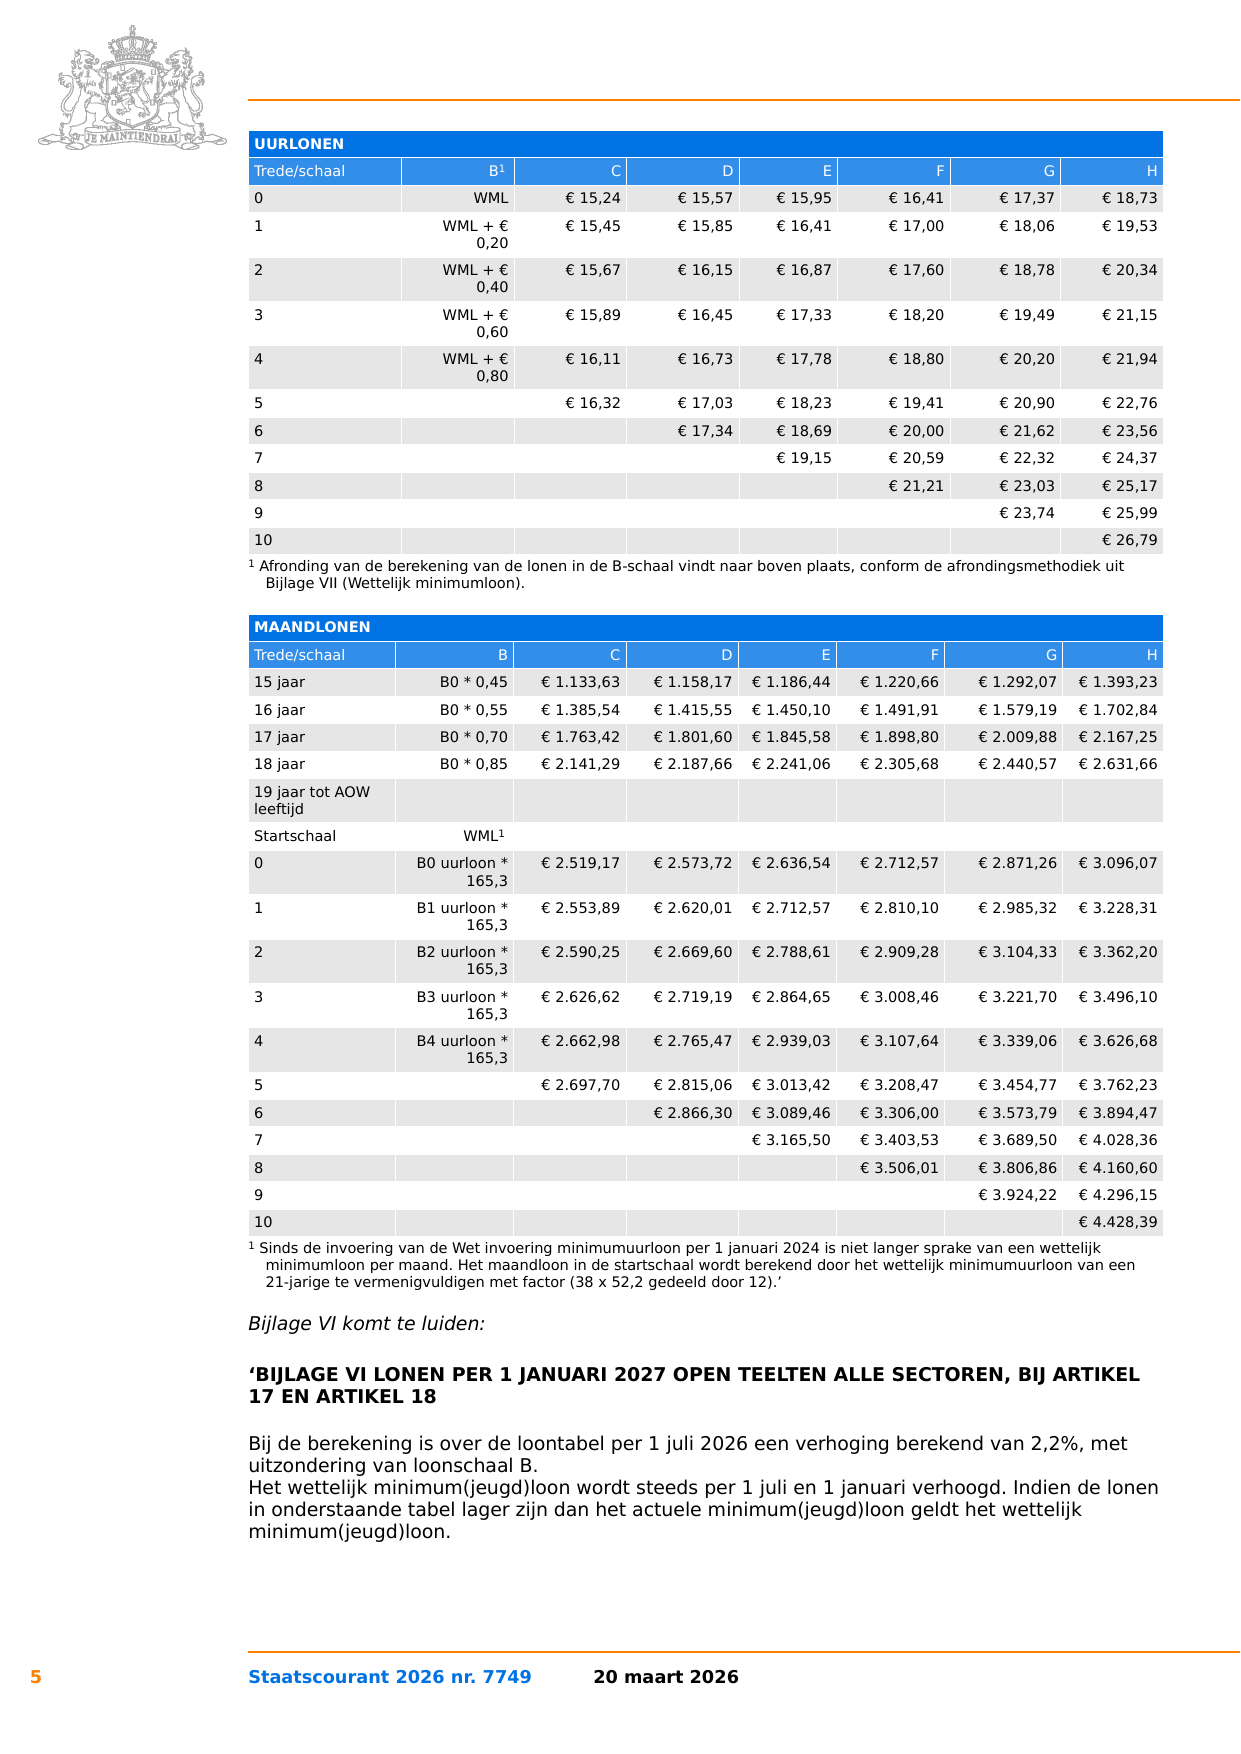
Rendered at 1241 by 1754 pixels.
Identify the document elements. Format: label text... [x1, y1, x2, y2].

table_cell € 2.985,32 [945, 895, 1062, 938]
table_cell € 24,37 [1061, 445, 1163, 472]
table_cell [514, 1182, 626, 1208]
table_header UURLONEN [249, 131, 1163, 157]
table_cell [627, 1210, 738, 1236]
table_cell [837, 823, 944, 850]
table_cell € 19,15 [740, 445, 837, 472]
table_cell B0 * 0,85 [396, 752, 513, 778]
table_cell B0 uurloon * 165,3 [396, 851, 513, 894]
table_cell € 17,33 [740, 302, 837, 345]
table_cell 15 jaar [249, 669, 395, 696]
table_cell € 4.160,60 [1063, 1155, 1163, 1181]
table_cell € 1.763,42 [514, 724, 626, 751]
table_cell € 3.089,46 [739, 1100, 836, 1126]
text Het wettelijk minimum(jeugd)loon wordt steeds per 1 juli en 1 januari verhoogd. Indien de lonen in onderstaande tabel lager zijn dan het actuele minimum(jeugd)loon geldt het wettelijk minimum(jeugd)loon. [248, 1477, 1163, 1543]
table_cell [396, 1128, 513, 1154]
table_cell € 25,99 [1061, 500, 1163, 527]
table_cell [627, 1128, 738, 1154]
table_cell € 3.496,10 [1063, 984, 1163, 1027]
table_cell [739, 779, 836, 822]
table_cell B [396, 642, 513, 668]
table_cell [396, 1100, 513, 1126]
table_cell [402, 418, 514, 444]
table_cell F [837, 642, 944, 668]
table_cell [514, 823, 626, 850]
table_cell € 18,80 [838, 346, 950, 389]
table_cell 19 jaar tot AOW leeftijd [249, 779, 395, 822]
text Bij de berekening is over de loontabel per 1 juli 2026 een verhoging berekend van 2,2%, met uitzondering van loonschaal B. [248, 1433, 1163, 1477]
table_cell € 21,15 [1061, 302, 1163, 345]
table_cell [945, 823, 1062, 850]
table_cell € 17,03 [627, 391, 739, 417]
table_cell € 1.491,91 [837, 697, 944, 723]
table_cell € 15,57 [627, 186, 739, 212]
table_cell [515, 445, 626, 472]
table_cell € 2.765,47 [627, 1028, 738, 1072]
table_cell [838, 528, 950, 554]
table_cell € 1.845,58 [739, 724, 836, 751]
table_cell € 15,24 [515, 186, 626, 212]
table_cell [402, 500, 514, 527]
table_cell € 2.810,10 [837, 895, 944, 938]
table_cell € 1.415,55 [627, 697, 738, 723]
table_cell € 3.104,33 [945, 940, 1062, 983]
table_cell € 3.806,86 [945, 1155, 1062, 1181]
table_cell € 4.296,15 [1063, 1182, 1163, 1208]
table_cell H [1063, 642, 1163, 668]
table_cell 7 [249, 1128, 395, 1154]
table_cell € 3.626,68 [1063, 1028, 1163, 1072]
table_cell 9 [249, 1182, 395, 1208]
table_cell € 2.669,60 [627, 940, 738, 983]
table_cell € 16,45 [627, 302, 739, 345]
table_cell [740, 473, 837, 499]
table_cell WML + € 0,20 [402, 213, 514, 256]
table_cell € 17,60 [838, 258, 950, 301]
table_cell € 2.939,03 [739, 1028, 836, 1072]
table_cell € 2.573,72 [627, 851, 738, 894]
table_cell [1063, 779, 1163, 822]
table_cell € 1.702,84 [1063, 697, 1163, 723]
table_cell [945, 1210, 1062, 1236]
table_cell € 17,34 [627, 418, 739, 444]
table_cell € 3.013,42 [739, 1073, 836, 1099]
table_cell G [945, 642, 1062, 668]
picture [38, 25, 227, 150]
table_cell € 2.909,28 [837, 940, 944, 983]
table_cell € 1.801,60 [627, 724, 738, 751]
table_cell [837, 779, 944, 822]
table_cell € 22,32 [951, 445, 1060, 472]
table_cell 2 [249, 258, 401, 301]
table_cell € 2.815,06 [627, 1073, 738, 1099]
table_cell 9 [249, 500, 401, 527]
table_cell € 1.393,23 [1063, 669, 1163, 696]
table_cell € 3.689,50 [945, 1128, 1062, 1154]
table_cell 1 [249, 895, 395, 938]
table_cell € 3.228,31 [1063, 895, 1163, 938]
table_cell [739, 823, 836, 850]
table_cell € 3.403,53 [837, 1128, 944, 1154]
table_cell [627, 445, 739, 472]
table_cell € 2.305,68 [837, 752, 944, 778]
table_cell € 16,11 [515, 346, 626, 389]
table_cell € 2.620,01 [627, 895, 738, 938]
table_cell € 1.450,10 [739, 697, 836, 723]
table_cell F [838, 158, 950, 185]
table_cell 17 jaar [249, 724, 395, 751]
table_header MAANDLONEN [249, 615, 1163, 641]
table_cell [396, 1182, 513, 1208]
table_cell € 3.894,47 [1063, 1100, 1163, 1126]
table_cell B3 uurloon * 165,3 [396, 984, 513, 1027]
table_cell [402, 528, 514, 554]
table_cell € 18,06 [951, 213, 1060, 256]
table_cell [396, 1073, 513, 1099]
table_cell € 2.864,65 [739, 984, 836, 1027]
table_cell B4 uurloon * 165,3 [396, 1028, 513, 1072]
table_cell € 2.519,17 [514, 851, 626, 894]
table_cell € 3.362,20 [1063, 940, 1163, 983]
table_cell € 1.158,17 [627, 669, 738, 696]
table_cell € 2.866,30 [627, 1100, 738, 1126]
table_cell [739, 1182, 836, 1208]
table_cell € 16,73 [627, 346, 739, 389]
table_cell Startschaal [249, 823, 395, 850]
table_cell [627, 528, 739, 554]
table_cell € 23,74 [951, 500, 1060, 527]
table_cell € 2.590,25 [514, 940, 626, 983]
table_cell € 18,69 [740, 418, 837, 444]
table_cell € 19,41 [838, 391, 950, 417]
table_cell [627, 779, 738, 822]
table_cell WML1 [396, 823, 513, 850]
table_cell € 2.187,66 [627, 752, 738, 778]
table_cell € 3.221,70 [945, 984, 1062, 1027]
table_cell [740, 528, 837, 554]
table_cell [514, 779, 626, 822]
table_cell 8 [249, 1155, 395, 1181]
table_cell € 16,87 [740, 258, 837, 301]
table_cell 1 Sinds de invoering van de Wet invoering minimumuurloon per 1 januari 2024 is niet langer sprake van een wettelijk minimumloon per maand. Het maandloon in de startschaal wordt berekend door het wettelijk minimumuurloon van een 21-jarige te vermenigvuldigen met factor (38 x 52,2 gedeeld door 12).’ [248, 1237, 1163, 1291]
table_cell [945, 779, 1062, 822]
table_cell B1 [402, 158, 514, 185]
table_cell D [627, 158, 739, 185]
table_cell [514, 1128, 626, 1154]
table_cell 6 [249, 1100, 395, 1126]
table_cell € 4.428,39 [1063, 1210, 1163, 1236]
table_cell [514, 1155, 626, 1181]
table_cell € 16,32 [515, 391, 626, 417]
table_cell € 16,15 [627, 258, 739, 301]
table_cell [396, 1210, 513, 1236]
table_cell 3 [249, 302, 401, 345]
table_cell [837, 1182, 944, 1208]
table_cell [515, 418, 626, 444]
table_cell € 3.107,64 [837, 1028, 944, 1072]
table_cell [627, 1182, 738, 1208]
table_cell € 20,59 [838, 445, 950, 472]
table_cell € 15,85 [627, 213, 739, 256]
table_cell € 2.440,57 [945, 752, 1062, 778]
table_cell 7 [249, 445, 401, 472]
table_cell € 22,76 [1061, 391, 1163, 417]
table_cell € 16,41 [740, 213, 837, 256]
table_cell € 1.133,63 [514, 669, 626, 696]
table_cell WML [402, 186, 514, 212]
table_cell € 3.165,50 [739, 1128, 836, 1154]
table_cell € 20,34 [1061, 258, 1163, 301]
table_cell € 19,53 [1061, 213, 1163, 256]
table_cell E [739, 642, 836, 668]
table_cell € 2.719,19 [627, 984, 738, 1027]
table_cell [627, 1155, 738, 1181]
table_cell € 2.788,61 [739, 940, 836, 983]
table_cell € 1.292,07 [945, 669, 1062, 696]
table_cell € 21,21 [838, 473, 950, 499]
table_cell B1 uurloon * 165,3 [396, 895, 513, 938]
table_cell € 2.712,57 [837, 851, 944, 894]
table_cell € 3.339,06 [945, 1028, 1062, 1072]
table_cell WML + € 0,80 [402, 346, 514, 389]
table_cell € 2.871,26 [945, 851, 1062, 894]
table_cell € 23,03 [951, 473, 1060, 499]
table_cell [515, 528, 626, 554]
table_cell [396, 779, 513, 822]
table_cell € 1.579,19 [945, 697, 1062, 723]
table_cell € 21,62 [951, 418, 1060, 444]
table_cell 1 Afronding van de berekening van de lonen in de B-schaal vindt naar boven plaats, conform de afrondingsmethodiek uit Bijlage VII (Wettelijk minimumloon). [248, 555, 1163, 592]
table_cell [402, 391, 514, 417]
table_cell € 18,20 [838, 302, 950, 345]
table_cell € 3.306,00 [837, 1100, 944, 1126]
table_cell € 19,49 [951, 302, 1060, 345]
table_cell [739, 1155, 836, 1181]
table_cell 16 jaar [249, 697, 395, 723]
table_cell [402, 445, 514, 472]
table_cell [515, 473, 626, 499]
table_cell 8 [249, 473, 401, 499]
table_cell D [627, 642, 738, 668]
table_cell C [515, 158, 626, 185]
table_cell € 26,79 [1061, 528, 1163, 554]
table_cell 1 [249, 213, 401, 256]
table_cell [627, 500, 739, 527]
subtitle ‘BIJLAGE VI LONEN PER 1 JANUARI 2027 OPEN TEELTEN ALLE SECTOREN, BIJ ARTIKEL 17 EN ARTIKEL 18 [248, 1364, 1163, 1408]
table_cell Trede/schaal [249, 642, 395, 668]
table_cell € 2.141,29 [514, 752, 626, 778]
table_cell 0 [249, 186, 401, 212]
table_cell [837, 1210, 944, 1236]
table_cell 5 [249, 391, 401, 417]
table_cell € 20,90 [951, 391, 1060, 417]
table_cell € 2.241,06 [739, 752, 836, 778]
table_cell € 2.626,62 [514, 984, 626, 1027]
table_cell € 2.636,54 [739, 851, 836, 894]
table_cell € 15,67 [515, 258, 626, 301]
table_cell G [951, 158, 1060, 185]
table_cell [838, 500, 950, 527]
table_cell [515, 500, 626, 527]
table_cell € 20,20 [951, 346, 1060, 389]
table_cell € 15,89 [515, 302, 626, 345]
table_cell € 18,73 [1061, 186, 1163, 212]
table_cell [1063, 823, 1163, 850]
table_cell € 15,95 [740, 186, 837, 212]
table_cell € 3.924,22 [945, 1182, 1062, 1208]
table_cell B0 * 0,45 [396, 669, 513, 696]
table_cell € 18,23 [740, 391, 837, 417]
table_cell € 3.573,79 [945, 1100, 1062, 1126]
table_cell [396, 1155, 513, 1181]
table_cell 2 [249, 940, 395, 983]
table_cell [627, 473, 739, 499]
table_cell WML + € 0,60 [402, 302, 514, 345]
table_cell € 4.028,36 [1063, 1128, 1163, 1154]
table_cell € 2.167,25 [1063, 724, 1163, 751]
table_cell 10 [249, 1210, 395, 1236]
table_cell € 17,00 [838, 213, 950, 256]
table_cell € 2.553,89 [514, 895, 626, 938]
table_cell 4 [249, 346, 401, 389]
table_cell € 1.385,54 [514, 697, 626, 723]
table_cell € 17,37 [951, 186, 1060, 212]
table_cell [402, 473, 514, 499]
table_cell [951, 528, 1060, 554]
table_cell € 16,41 [838, 186, 950, 212]
table_cell € 2.009,88 [945, 724, 1062, 751]
table_cell [514, 1210, 626, 1236]
table_cell [740, 500, 837, 527]
table_cell B0 * 0,55 [396, 697, 513, 723]
table_cell E [740, 158, 837, 185]
table_cell B0 * 0,70 [396, 724, 513, 751]
table_cell € 15,45 [515, 213, 626, 256]
table_cell € 1.898,80 [837, 724, 944, 751]
table_cell € 25,17 [1061, 473, 1163, 499]
table_cell € 3.762,23 [1063, 1073, 1163, 1099]
table_cell [627, 823, 738, 850]
table_cell € 3.506,01 [837, 1155, 944, 1181]
table_cell 0 [249, 851, 395, 894]
table_cell € 20,00 [838, 418, 950, 444]
table_cell € 2.712,57 [739, 895, 836, 938]
table_cell € 1.186,44 [739, 669, 836, 696]
table_cell € 2.631,66 [1063, 752, 1163, 778]
table_cell H [1061, 158, 1163, 185]
table_cell [739, 1210, 836, 1236]
table_cell € 3.454,77 [945, 1073, 1062, 1099]
table_cell 10 [249, 528, 401, 554]
table_cell € 21,94 [1061, 346, 1163, 389]
table_cell 3 [249, 984, 395, 1027]
table_cell € 1.220,66 [837, 669, 944, 696]
table_cell 4 [249, 1028, 395, 1072]
table_cell 6 [249, 418, 401, 444]
table_cell € 23,56 [1061, 418, 1163, 444]
table_cell € 2.697,70 [514, 1073, 626, 1099]
table_cell Trede/schaal [249, 158, 401, 185]
table_cell [514, 1100, 626, 1126]
table_cell € 18,78 [951, 258, 1060, 301]
table_cell € 3.008,46 [837, 984, 944, 1027]
table_cell € 17,78 [740, 346, 837, 389]
table_cell € 2.662,98 [514, 1028, 626, 1072]
table_cell B2 uurloon * 165,3 [396, 940, 513, 983]
table_cell WML + € 0,40 [402, 258, 514, 301]
table_cell C [514, 642, 626, 668]
table_cell 5 [249, 1073, 395, 1099]
table_cell € 3.208,47 [837, 1073, 944, 1099]
text Bijlage VI komt te luiden: [248, 1312, 1163, 1334]
table_cell € 3.096,07 [1063, 851, 1163, 894]
table_cell 18 jaar [249, 752, 395, 778]
